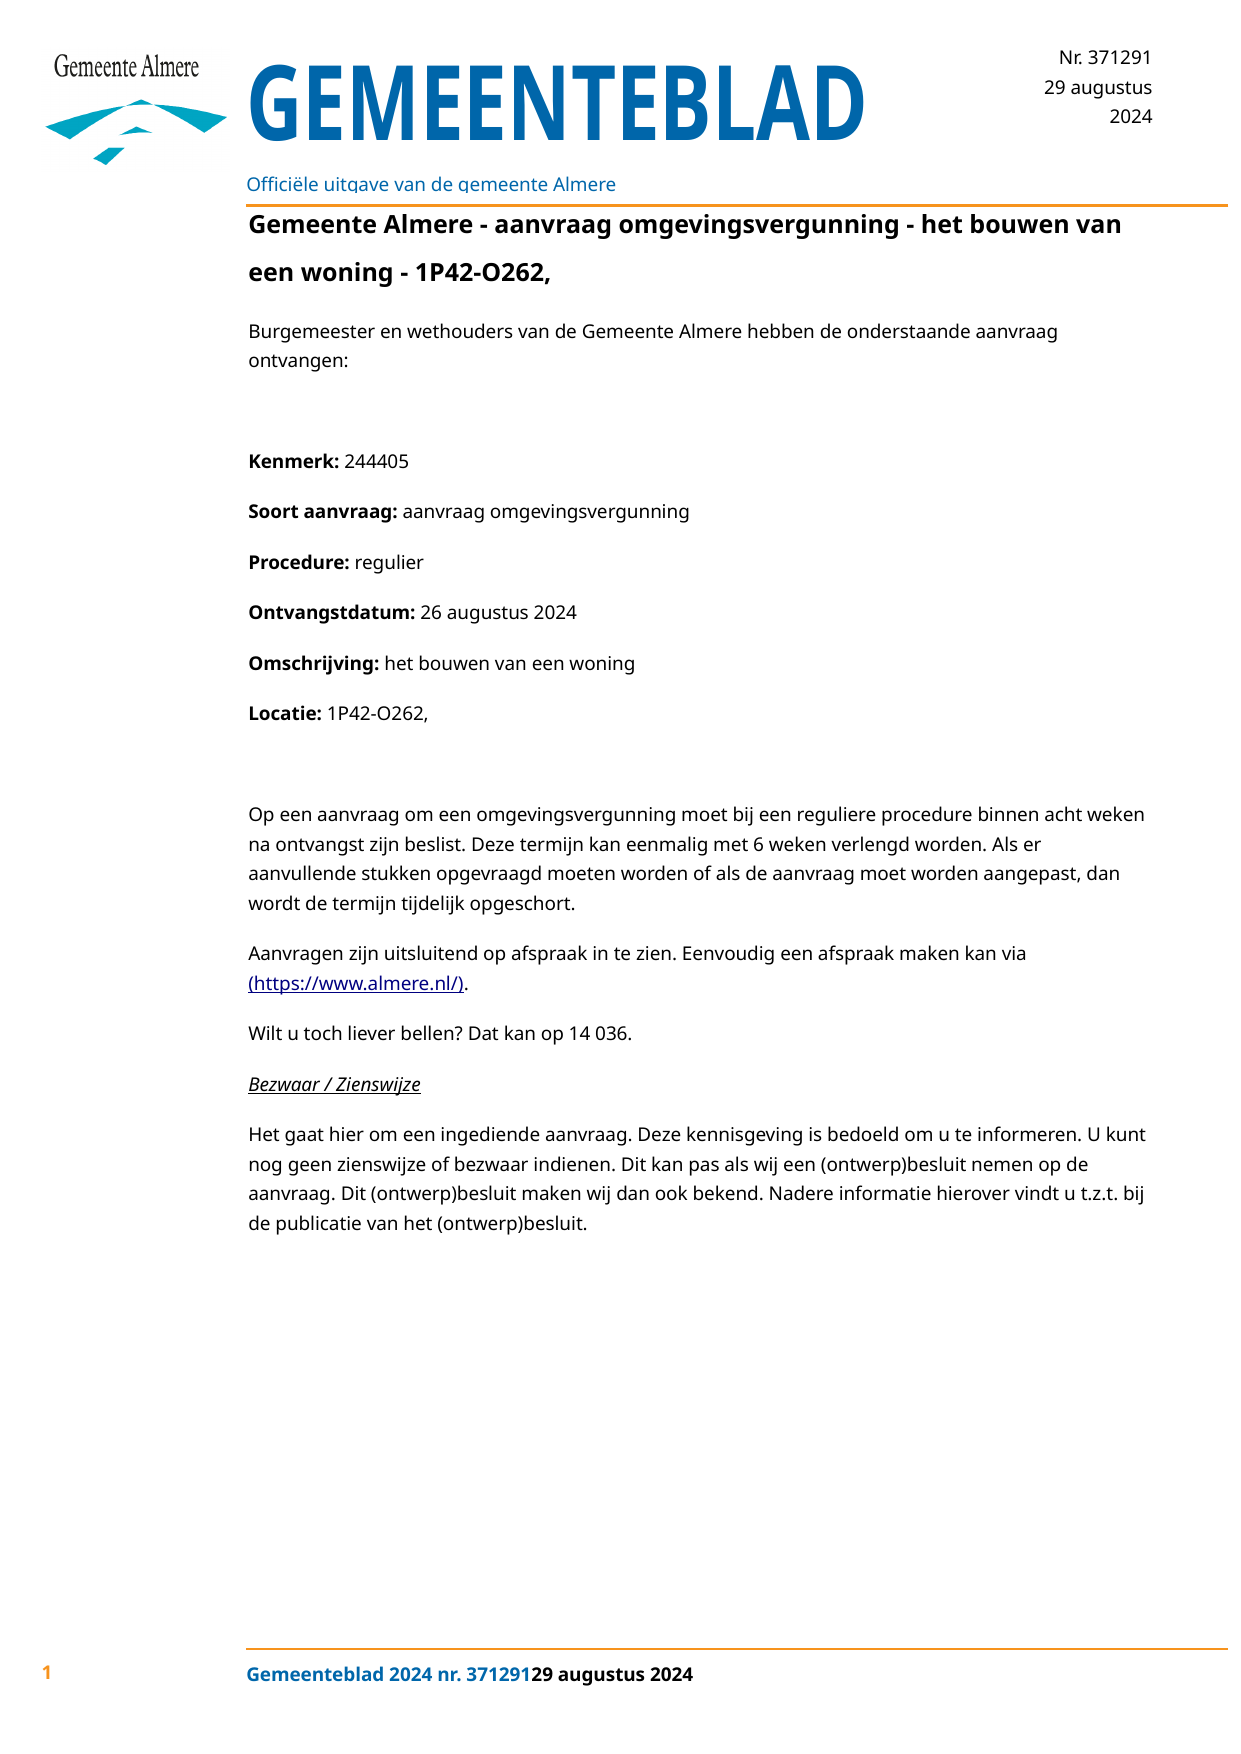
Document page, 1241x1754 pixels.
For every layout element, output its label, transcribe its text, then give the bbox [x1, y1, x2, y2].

text Locatie: 1P42-O262, [248, 700, 1152, 726]
text Wilt u toch liever bellen? Dat kan op 14 036. [248, 1020, 1152, 1046]
text Ontvangstdatum: 26 augustus 2024 [248, 599, 1152, 625]
text Kenmerk: 244405 [248, 448, 1152, 474]
text Omschrijving: het bouwen van een woning [248, 650, 1152, 676]
text Het gaat hier om een ingediende aanvraag. Deze kennisgeving is bedoeld om u te informeren. U kunt nog geen zienswijze of bezwaar indienen. Dit kan pas als wij een (ontwerp)besluit nemen op de aanvraag. Dit (ontwerp)besluit maken wij dan ook bekend. Nadere informatie hierover vindt u t.z.t. bij de publicatie van het (ontwerp)besluit. [248, 1121, 1152, 1236]
text Bezwaar / Zienswijze [248, 1071, 1152, 1097]
text Aanvragen zijn uitsluitend op afspraak in te zien. Eenvoudig een afspraak maken kan via (https://www.almere.nl/). [248, 940, 1152, 996]
text Burgemeester en wethouders van de Gemeente Almere hebben de onderstaande aanvraag ontvangen: [248, 318, 1152, 373]
text Procedure: regulier [248, 549, 1152, 575]
text Op een aanvraag om een omgevingsvergunning moet bij een reguliere procedure binnen acht weken na ontvangst zijn beslist. Deze termijn kan eenmalig met 6 weken verlengd worden. Als er aanvullende stukken opgevraagd moeten worden of als de aanvraag moet worden aangepast, dan wordt de termijn tijdelijk opgeschort. [248, 801, 1152, 916]
text Soort aanvraag: aanvraag omgevingsvergunning [248, 499, 1152, 524]
picture [41, 47, 231, 172]
text Gemeente Almere - aanvraag omgevingsvergunning - het bouwen van een woning - 1P42-O262, [248, 207, 1152, 288]
